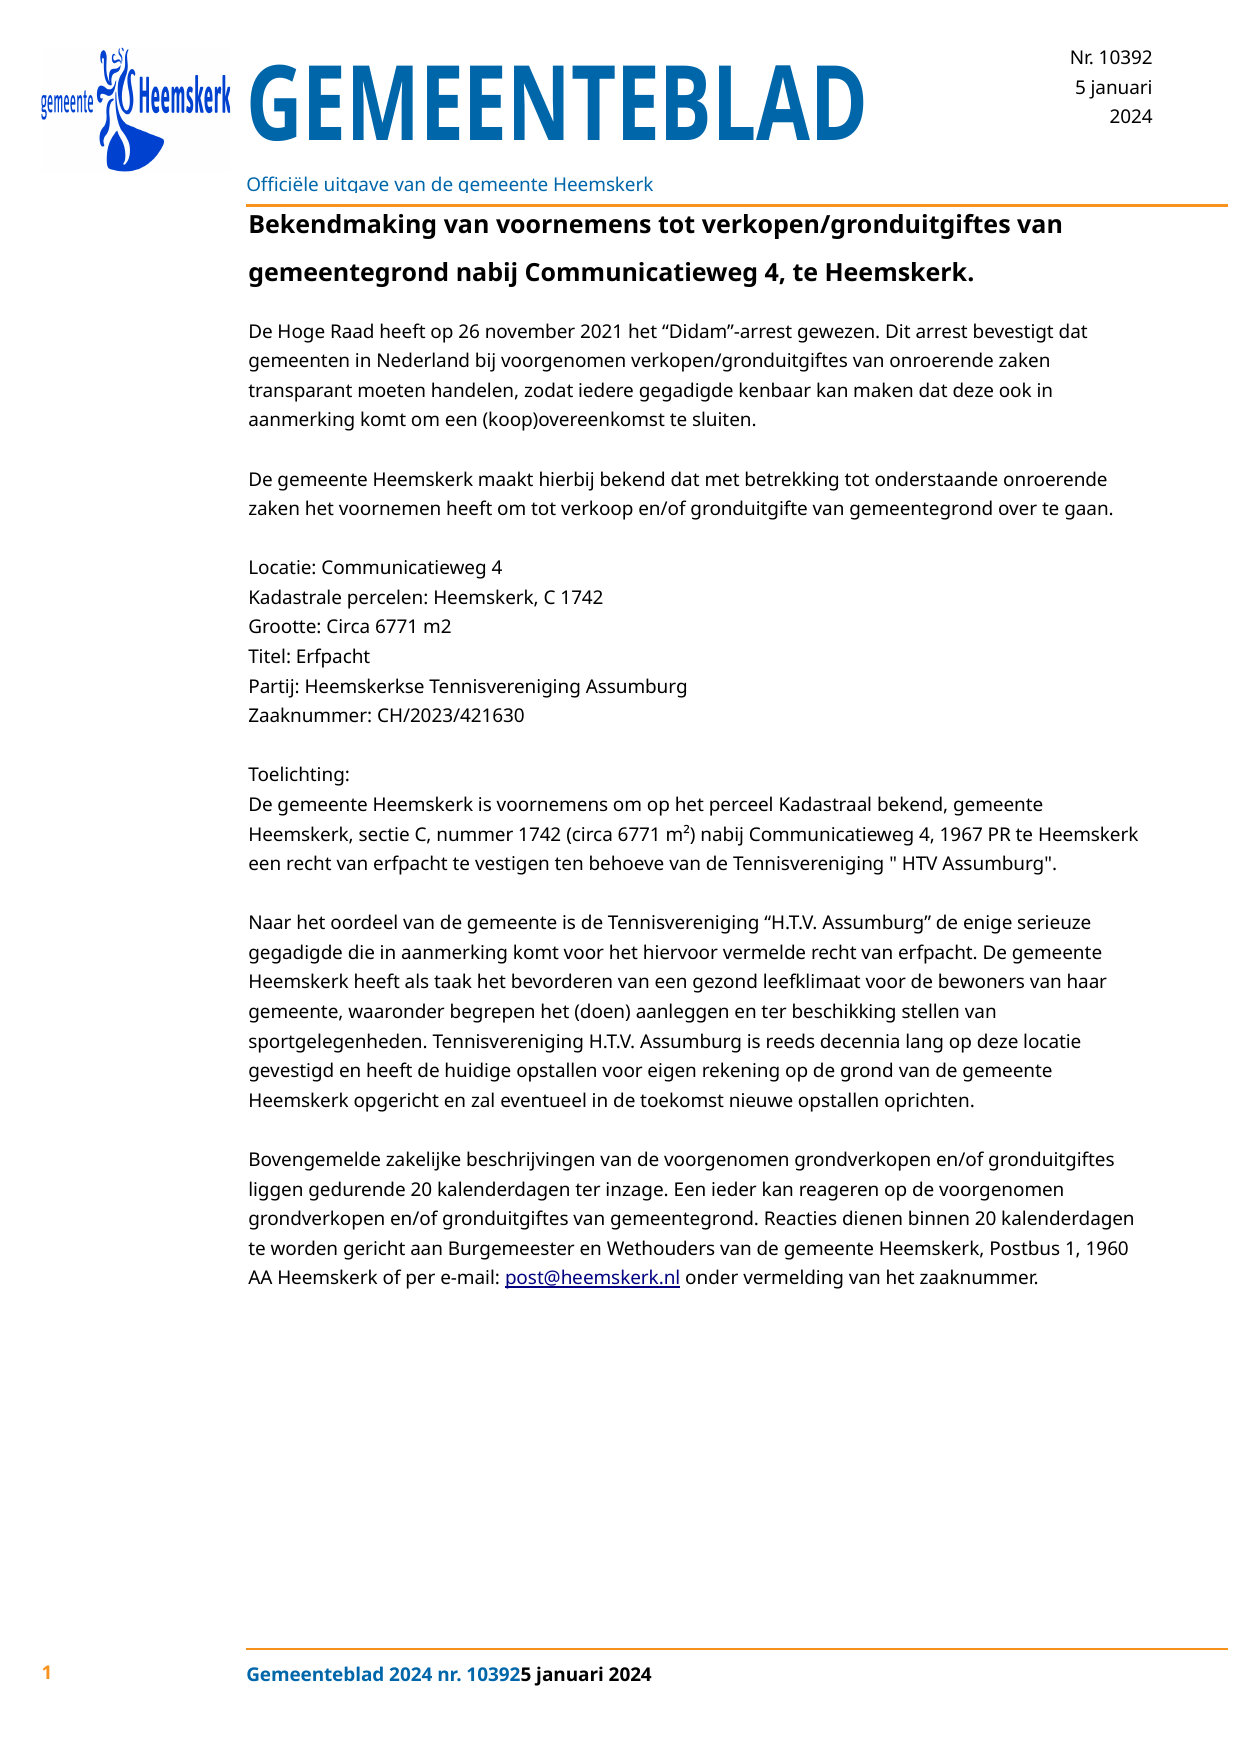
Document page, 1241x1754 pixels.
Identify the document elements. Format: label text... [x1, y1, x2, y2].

text Partij: Heemskerkse Tennisvereniging Assumburg [248, 673, 1152, 699]
text Toelichting: [248, 762, 1152, 787]
text Bovengemelde zakelijke beschrijvingen van de voorgenomen grondverkopen en/of gronduitgiftes liggen gedurende 20 kalenderdagen ter inzage. Een ieder kan reageren op de voorgenomen grondverkopen en/of gronduitgiftes van gemeentegrond. Reacties dienen binnen 20 kalenderdagen te worden gericht aan Burgemeester en Wethouders van de gemeente Heemskerk, Postbus 1, 1960 AA Heemskerk of per e-mail: post@heemskerk.nl onder vermelding van het zaaknummer. [248, 1146, 1152, 1290]
text Bekendmaking van voornemens tot verkopen/gronduitgiftes van gemeentegrond nabij Communicatieweg 4, te Heemskerk. [248, 207, 1152, 288]
text De gemeente Heemskerk is voornemens om op het perceel Kadastraal bekend, gemeente Heemskerk, sectie C, nummer 1742 (circa 6771 m²) nabij Communicatieweg 4, 1967 PR te Heemskerk een recht van erfpacht te vestigen ten behoeve van de Tennisvereniging " HTV Assumburg". [248, 791, 1152, 876]
text De gemeente Heemskerk maakt hierbij bekend dat met betrekking tot onderstaande onroerende zaken het voornemen heeft om tot verkoop en/of gronduitgifte van gemeentegrond over te gaan. [248, 466, 1152, 521]
text Naar het oordeel van de gemeente is de Tennisvereniging “H.T.V. Assumburg” de enige serieuze gegadigde die in aanmerking komt voor het hiervoor vermelde recht van erfpacht. De gemeente Heemskerk heeft als taak het bevorderen van een gezond leefklimaat voor de bewoners van haar gemeente, waaronder begrepen het (doen) aanleggen en ter beschikking stellen van sportgelegenheden. Tennisvereniging H.T.V. Assumburg is reeds decennia lang op deze locatie gevestigd en heeft de huidige opstallen voor eigen rekening op de grond van de gemeente Heemskerk opgericht en zal eventueel in de toekomst nieuwe opstallen oprichten. [248, 909, 1152, 1113]
text De Hoge Raad heeft op 26 november 2021 het “Didam”-arrest gewezen. Dit arrest bevestigt dat gemeenten in Nederland bij voorgenomen verkopen/gronduitgiftes van onroerende zaken transparant moeten handelen, zodat iedere gegadigde kenbaar kan maken dat deze ook in aanmerking komt om een (koop)overeenkomst te sluiten. [248, 318, 1152, 432]
picture [41, 47, 231, 172]
text Locatie: Communicatieweg 4 [248, 554, 1152, 580]
text Titel: Erfpacht [248, 643, 1152, 669]
text Grootte: Circa 6771 m2 [248, 614, 1152, 639]
text Kadastrale percelen: Heemskerk, C 1742 [248, 584, 1152, 610]
text Zaaknummer: CH/2023/421630 [248, 702, 1152, 728]
